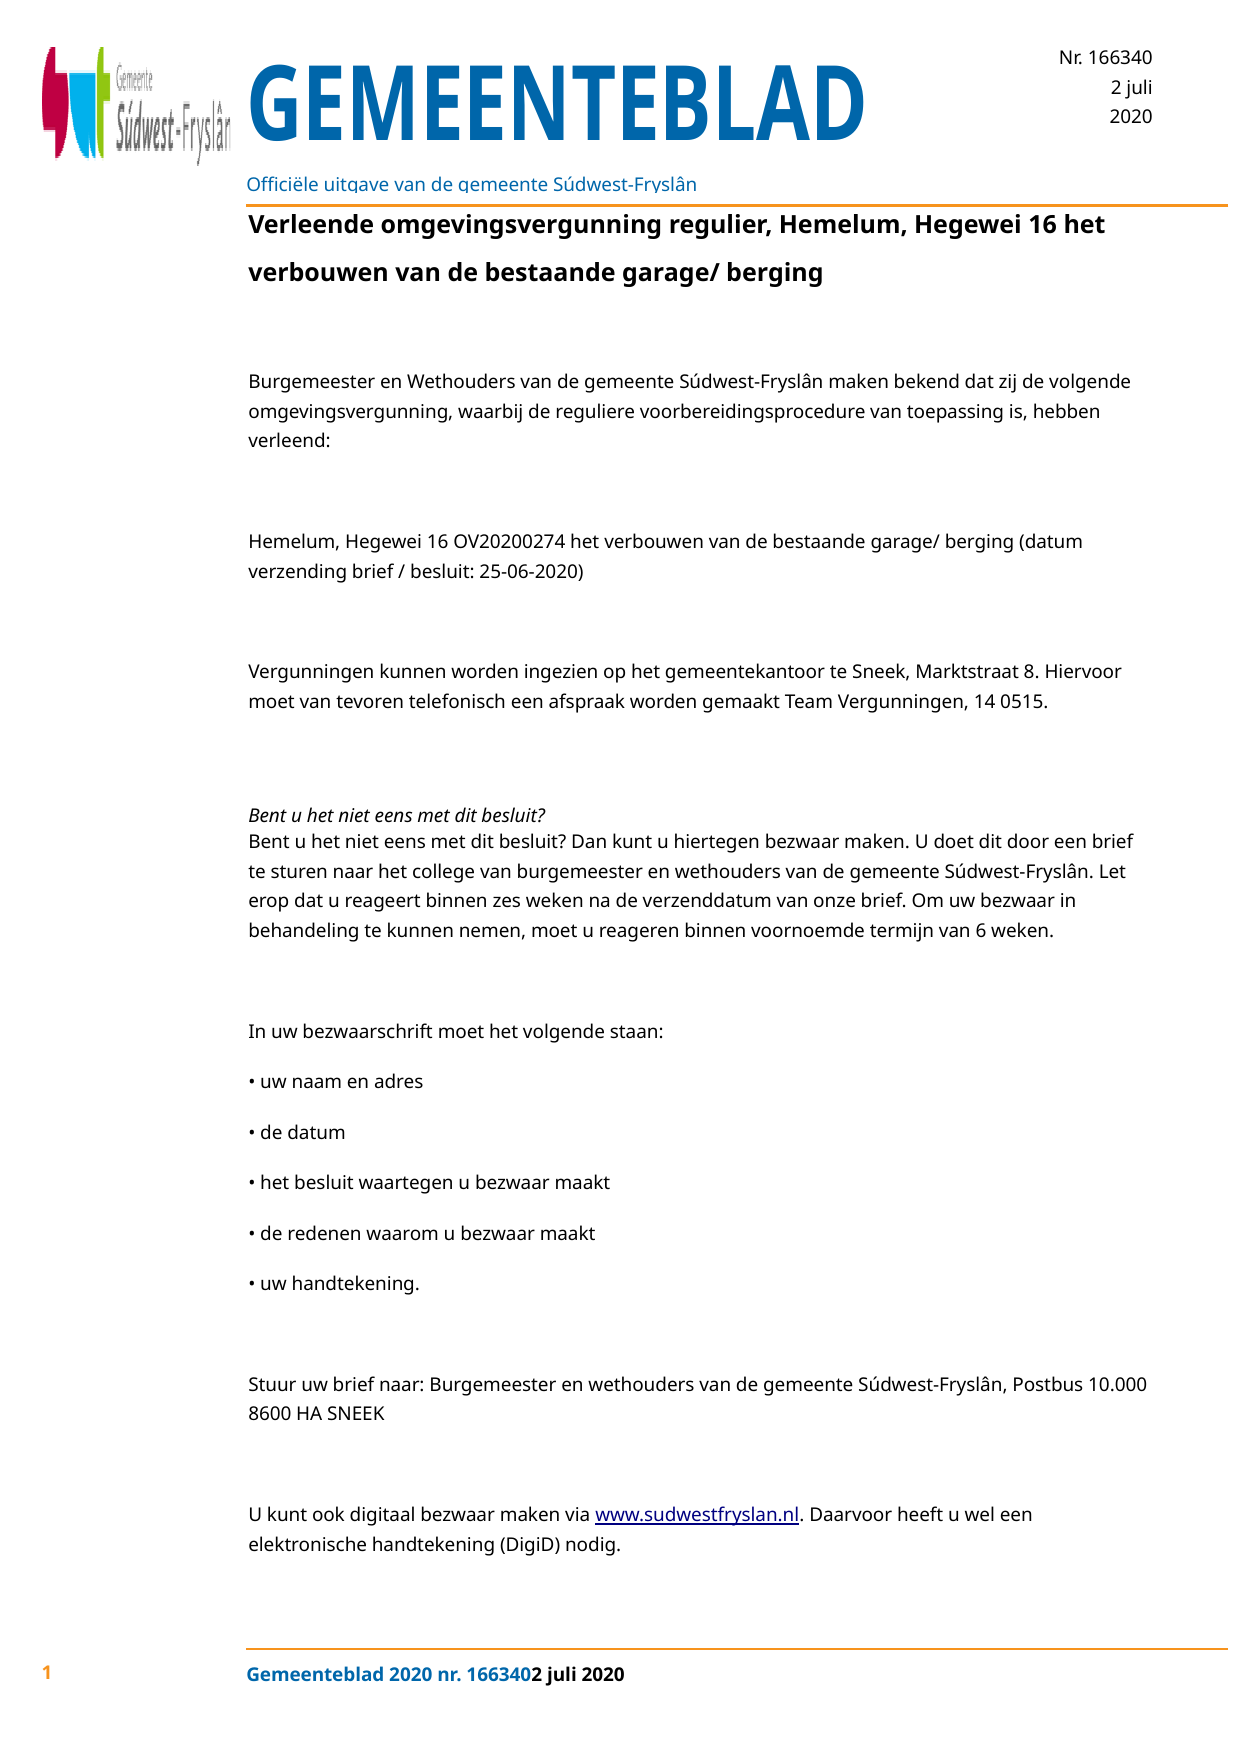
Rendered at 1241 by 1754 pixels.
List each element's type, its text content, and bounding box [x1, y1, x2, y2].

text Bent u het niet eens met dit besluit? [248, 803, 1152, 828]
text Hemelum, Hegewei 16 OV20200274 het verbouwen van de bestaande garage/ berging (datum verzending brief / besluit: 25-06-2020) [248, 528, 1152, 584]
text • het besluit waartegen u bezwaar maakt [248, 1169, 1152, 1195]
text U kunt ook digitaal bezwaar maken via www.sudwestfryslan.nl. Daarvoor heeft u wel een elektronische handtekening (DigiD) nodig. [248, 1501, 1152, 1557]
text • de redenen waarom u bezwaar maakt [248, 1220, 1152, 1245]
text • uw naam en adres [248, 1068, 1152, 1094]
text Stuur uw brief naar: Burgemeester en wethouders van de gemeente Súdwest-Fryslân, Postbus 10.000 8600 HA SNEEK [248, 1371, 1152, 1426]
text • de datum [248, 1119, 1152, 1144]
text Verleende omgevingsvergunning regulier, Hemelum, Hegewei 16 het verbouwen van de bestaande garage/ berging [248, 207, 1152, 288]
text Bent u het niet eens met dit besluit? Dan kunt u hiertegen bezwaar maken. U doet dit door een brief te sturen naar het college van burgemeester en wethouders van de gemeente Súdwest-Fryslân. Let erop dat u reageert binnen zes weken na de verzenddatum van onze brief. Om uw bezwaar in behandeling te kunnen nemen, moet u reageren binnen voornoemde termijn van 6 weken. [248, 828, 1152, 943]
text Burgemeester en Wethouders van de gemeente Súdwest-Fryslân maken bekend dat zij de volgende omgevingsvergunning, waarbij de reguliere voorbereidingsprocedure van toepassing is, hebben verleend: [248, 368, 1152, 453]
text • uw handtekening. [248, 1270, 1152, 1296]
text In uw bezwaarschrift moet het volgende staan: [248, 1018, 1152, 1044]
picture [41, 47, 231, 172]
text Vergunningen kunnen worden ingezien op het gemeentekantoor te Sneek, Marktstraat 8. Hiervoor moet van tevoren telefonisch een afspraak worden gemaakt Team Vergunningen, 14 0515. [248, 659, 1152, 714]
